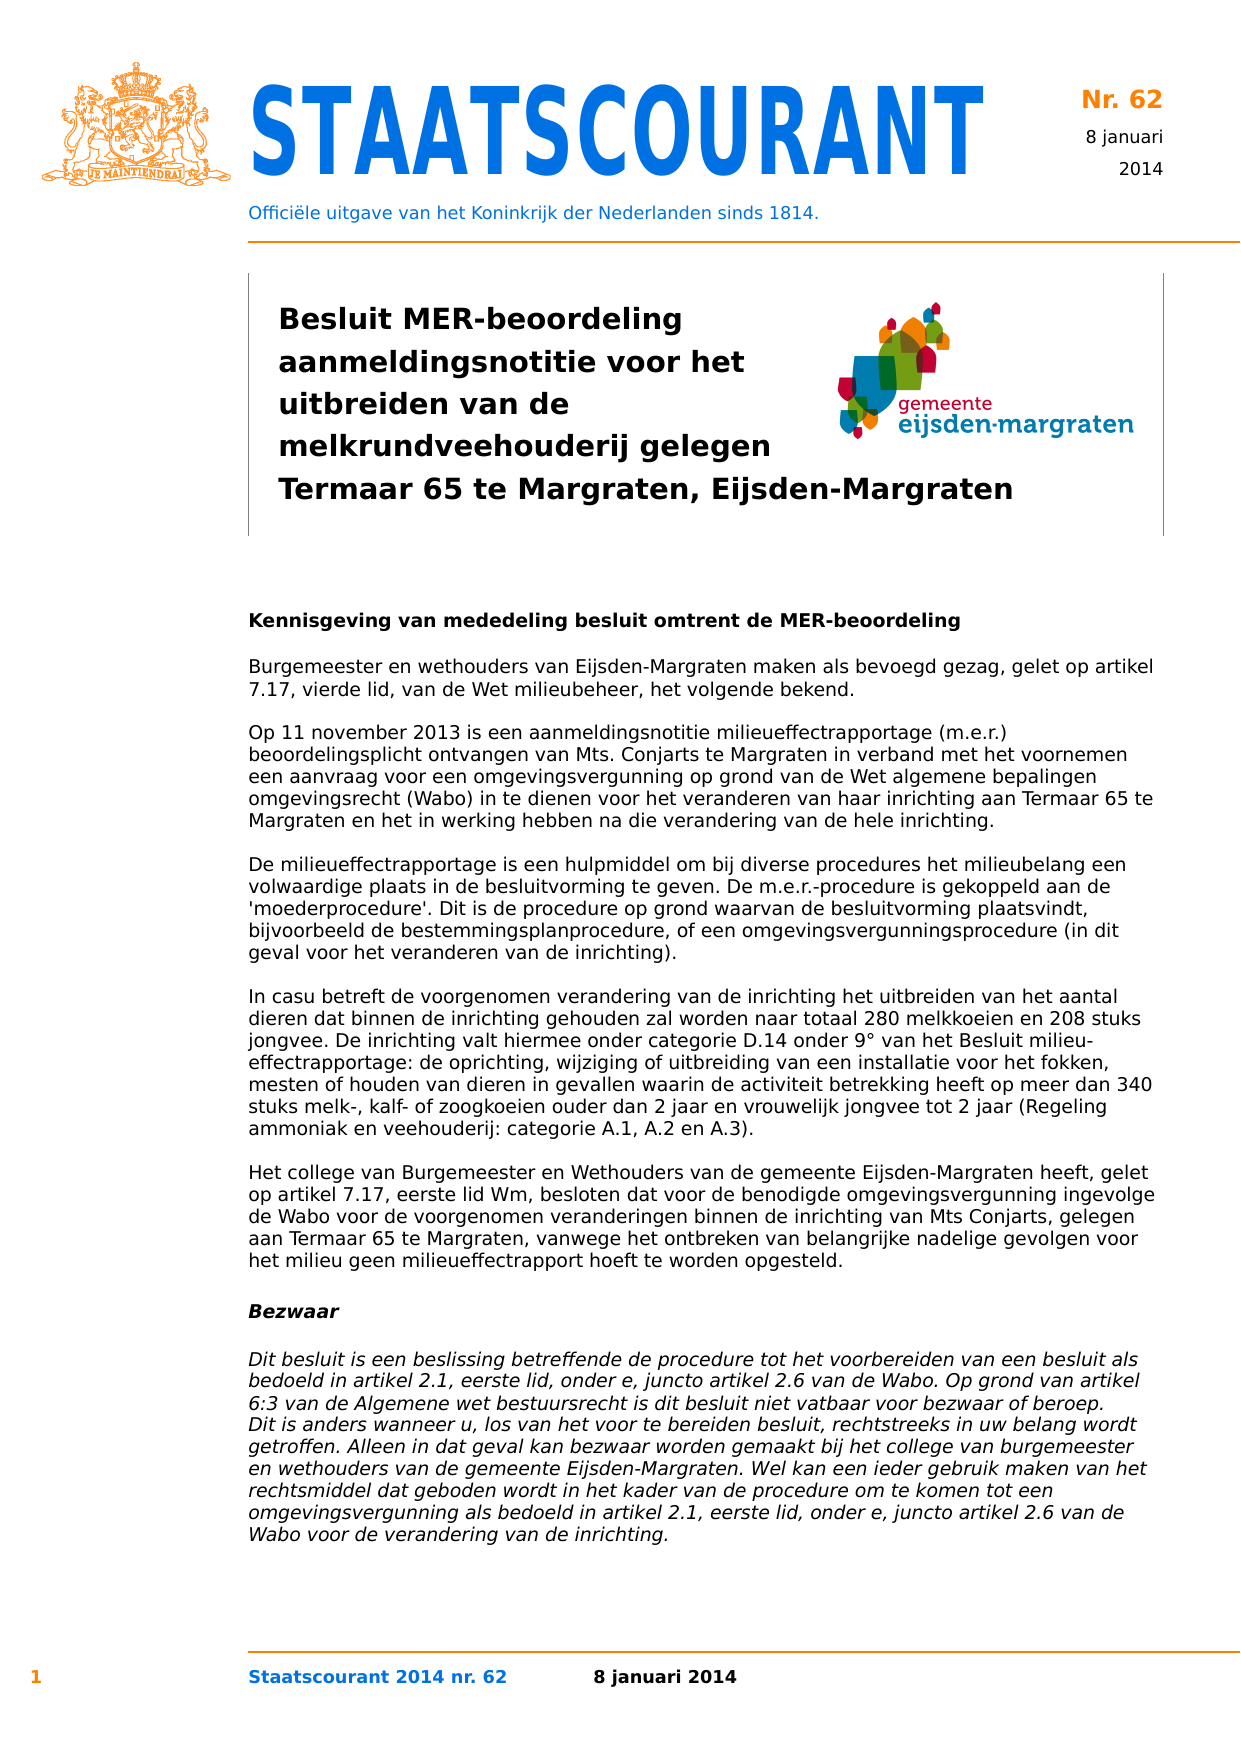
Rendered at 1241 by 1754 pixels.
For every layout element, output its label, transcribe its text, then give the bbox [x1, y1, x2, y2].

table_cell Officiële uitgave van het Koninkrijk der Nederlanden sinds 1814. [248, 203, 1240, 241]
table_header STAATSCOURANT [248, 62, 998, 203]
text De milieueffectrapportage is een hulpmiddel om bij diverse procedures het milieubelang een volwaardige plaats in de besluitvorming te geven. De m.e.r.-procedure is gekoppeld aan de 'moederprocedure'. Dit is de procedure op grond waarvan de besluitvorming plaatsvindt, bijvoorbeeld de bestemmingsplanprocedure, of een omgevingsvergunningsprocedure (in dit geval voor het veranderen van de inrichting). [248, 854, 1163, 964]
text Dit is anders wanneer u, los van het voor te bereiden besluit, rechtstreeks in uw belang wordt getroffen. Alleen in dat geval kan bezwaar worden gemaakt bij het college van burgemeester en wethouders van de gemeente Eijsden-Margraten. Wel kan een ieder gebruik maken van het rechtsmiddel dat geboden wordt in het kader van de procedure om te komen tot een omgevingsvergunning als bedoeld in artikel 2.1, eerste lid, onder e, juncto artikel 2.6 van de Wabo voor de verandering van de inrichting. [248, 1414, 1163, 1546]
table_cell 2014 [998, 153, 1240, 203]
text Burgemeester en wethouders van Eijsden-Margraten maken als bevoegd gezag, gelet op artikel 7.17, vierde lid, van de Wet milieubeheer, het volgende bekend. [248, 656, 1163, 700]
table_header Nr. 62 [998, 62, 1240, 121]
text Dit besluit is een beslissing betreffende de procedure tot het voorbereiden van een besluit als bedoeld in artikel 2.1, eerste lid, onder e, juncto artikel 2.6 van de Wabo. Op grond van artikel 6:3 van de Algemene wet bestuursrecht is dit besluit niet vatbaar voor bezwaar of beroep. [248, 1348, 1163, 1414]
text Het college van Burgemeester en Wethouders van de gemeente Eijsden-Margraten heeft, gelet op artikel 7.17, eerste lid Wm, besloten dat voor de benodigde omgevingsvergunning ingevolge de Wabo voor de voorgenomen veranderingen binnen de inrichting van Mts Conjarts, gelegen aan Termaar 65 te Margraten, vanwege het ontbreken van belangrijke nadelige gevolgen voor het milieu geen milieueffectrapport hoeft te worden opgesteld. [248, 1162, 1163, 1271]
picture [838, 302, 1134, 439]
subtitle Besluit MER-beoordeling aanmeldingsnotitie voor het uitbreiden van de melkrundveehouderij gelegen Termaar 65 te Margraten, Eijsden-Margraten [249, 273, 1163, 536]
table_header [25, 62, 248, 241]
table_cell 8 januari [998, 121, 1240, 153]
text Op 11 november 2013 is een aanmeldingsnotitie milieueffectrapportage (m.e.r.) beoordelingsplicht ontvangen van Mts. Conjarts te Margraten in verband met het voornemen een aanvraag voor een omgevingsvergunning op grond van de Wet algemene bepalingen omgevingsrecht (Wabo) in te dienen voor het veranderen van haar inrichting aan Termaar 65 te Margraten en het in werking hebben na die verandering van de hele inrichting. [248, 722, 1163, 832]
text In casu betreft de voorgenomen verandering van de inrichting het uitbreiden van het aantal dieren dat binnen de inrichting gehouden zal worden naar totaal 280 melkkoeien en 208 stuks jongvee. De inrichting valt hiermee onder categorie D.14 onder 9° van het Besluit milieu-effectrapportage: de oprichting, wijziging of uitbreiding van een installatie voor het fokken, mesten of houden van dieren in gevallen waarin de activiteit betrekking heeft op meer dan 340 stuks melk-, kalf- of zoogkoeien ouder dan 2 jaar en vrouwelijk jongvee tot 2 jaar (Regeling ammoniak en veehouderij: categorie A.1, A.2 en A.3). [248, 986, 1163, 1140]
subtitle Bezwaar [248, 1301, 1163, 1323]
subtitle Kennisgeving van mededeling besluit omtrent de MER-beoordeling [248, 609, 1163, 631]
picture [41, 62, 231, 186]
